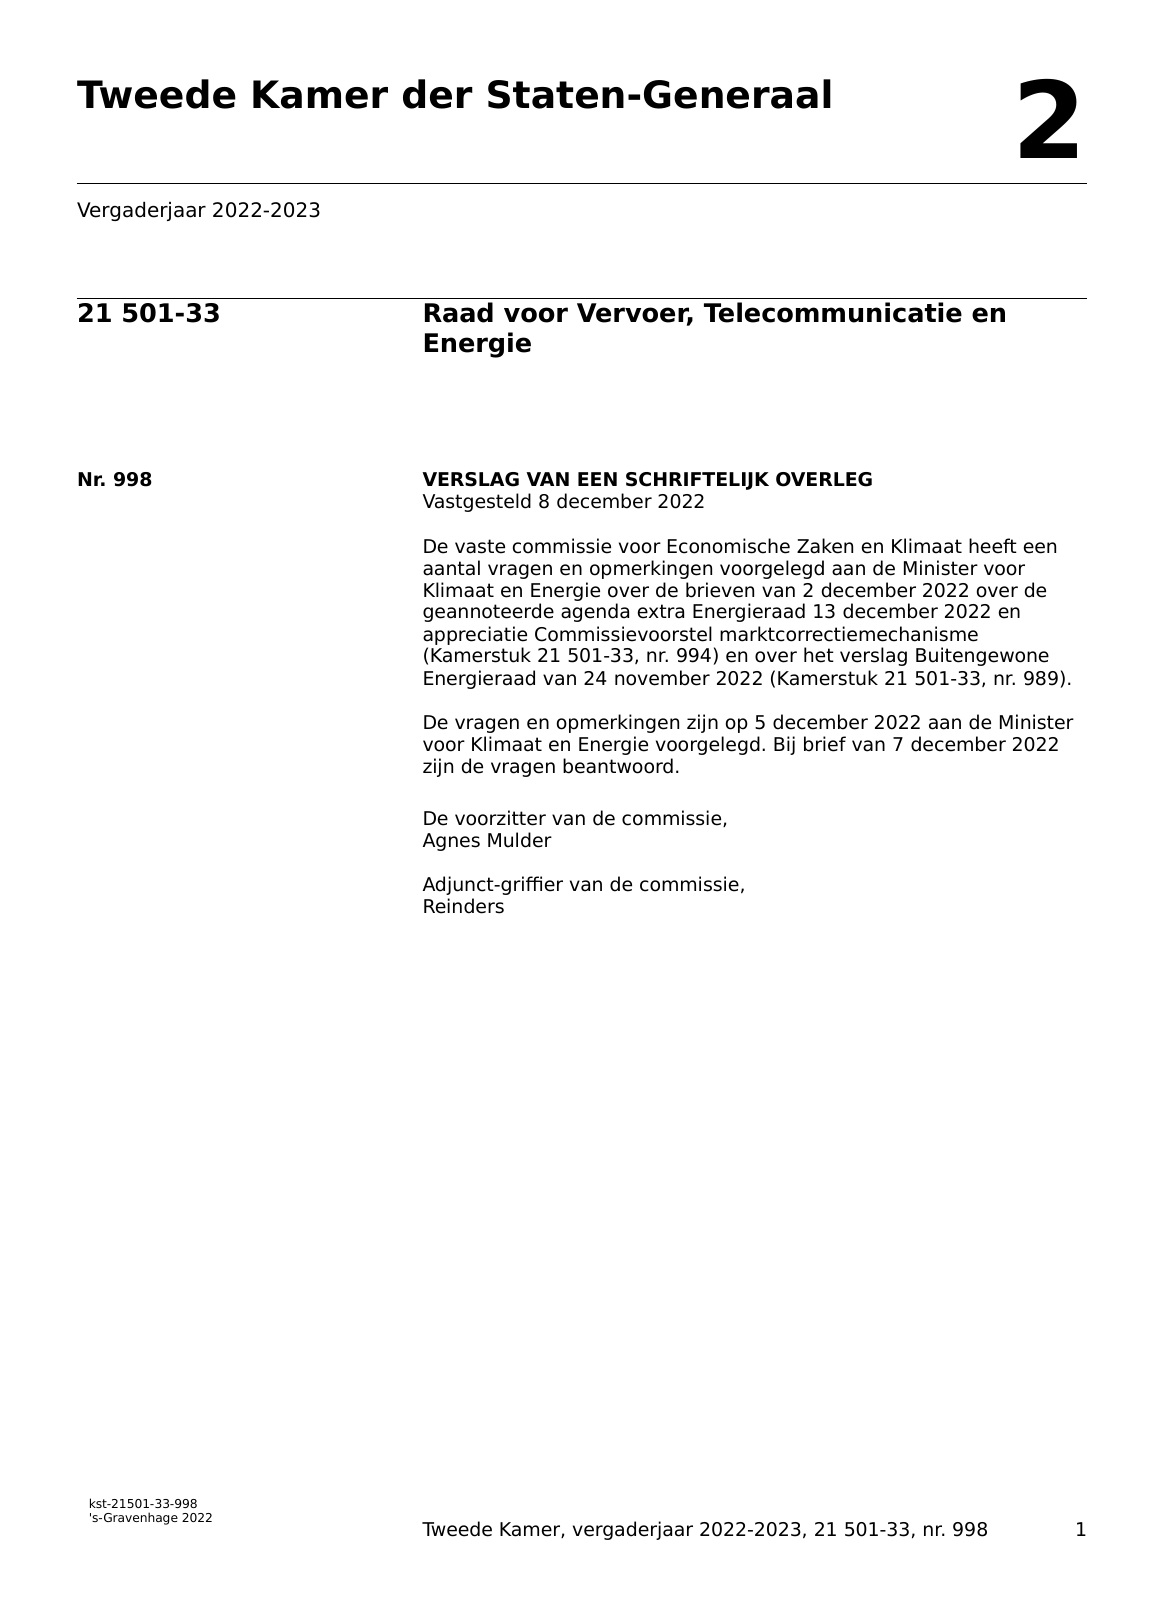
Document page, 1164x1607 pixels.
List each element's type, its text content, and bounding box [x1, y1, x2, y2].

text Adjunct-griffier van de commissie, Reinders [422, 874, 1087, 918]
text kst-21501-33-998 [88, 1497, 323, 1511]
subtitle 21 501-33 Raad voor Vervoer, Telecommunicatie en Energie [77, 299, 1087, 358]
text 's-Gravenhage 2022 [88, 1511, 323, 1525]
text De vaste commissie voor Economische Zaken en Klimaat heeft een aantal vragen en opmerkingen voorgelegd aan de Minister voor Klimaat en Energie over de brieven van 2 december 2022 over de geannoteerde agenda extra Energieraad 13 december 2022 en appreciatie Commissievoorstel marktcorrectiemechanisme (Kamerstuk 21 501-33, nr. 994) en over het verslag Buitengewone Energieraad van 24 november 2022 (Kamerstuk 21 501-33, nr. 989). [422, 536, 1087, 689]
table_header 2 [886, 59, 1087, 183]
table_cell Vergaderjaar 2022-2023 [77, 184, 1087, 298]
text De voorzitter van de commissie, Agnes Mulder [422, 807, 1087, 851]
table_header Tweede Kamer der Staten-Generaal [77, 59, 886, 183]
text Vastgesteld 8 december 2022 [422, 491, 1087, 513]
subtitle Nr. 998 VERSLAG VAN EEN SCHRIFTELIJK OVERLEG [77, 469, 1087, 491]
text De vragen en opmerkingen zijn op 5 december 2022 aan de Minister voor Klimaat en Energie voorgelegd. Bij brief van 7 december 2022 zijn de vragen beantwoord. [422, 712, 1087, 777]
